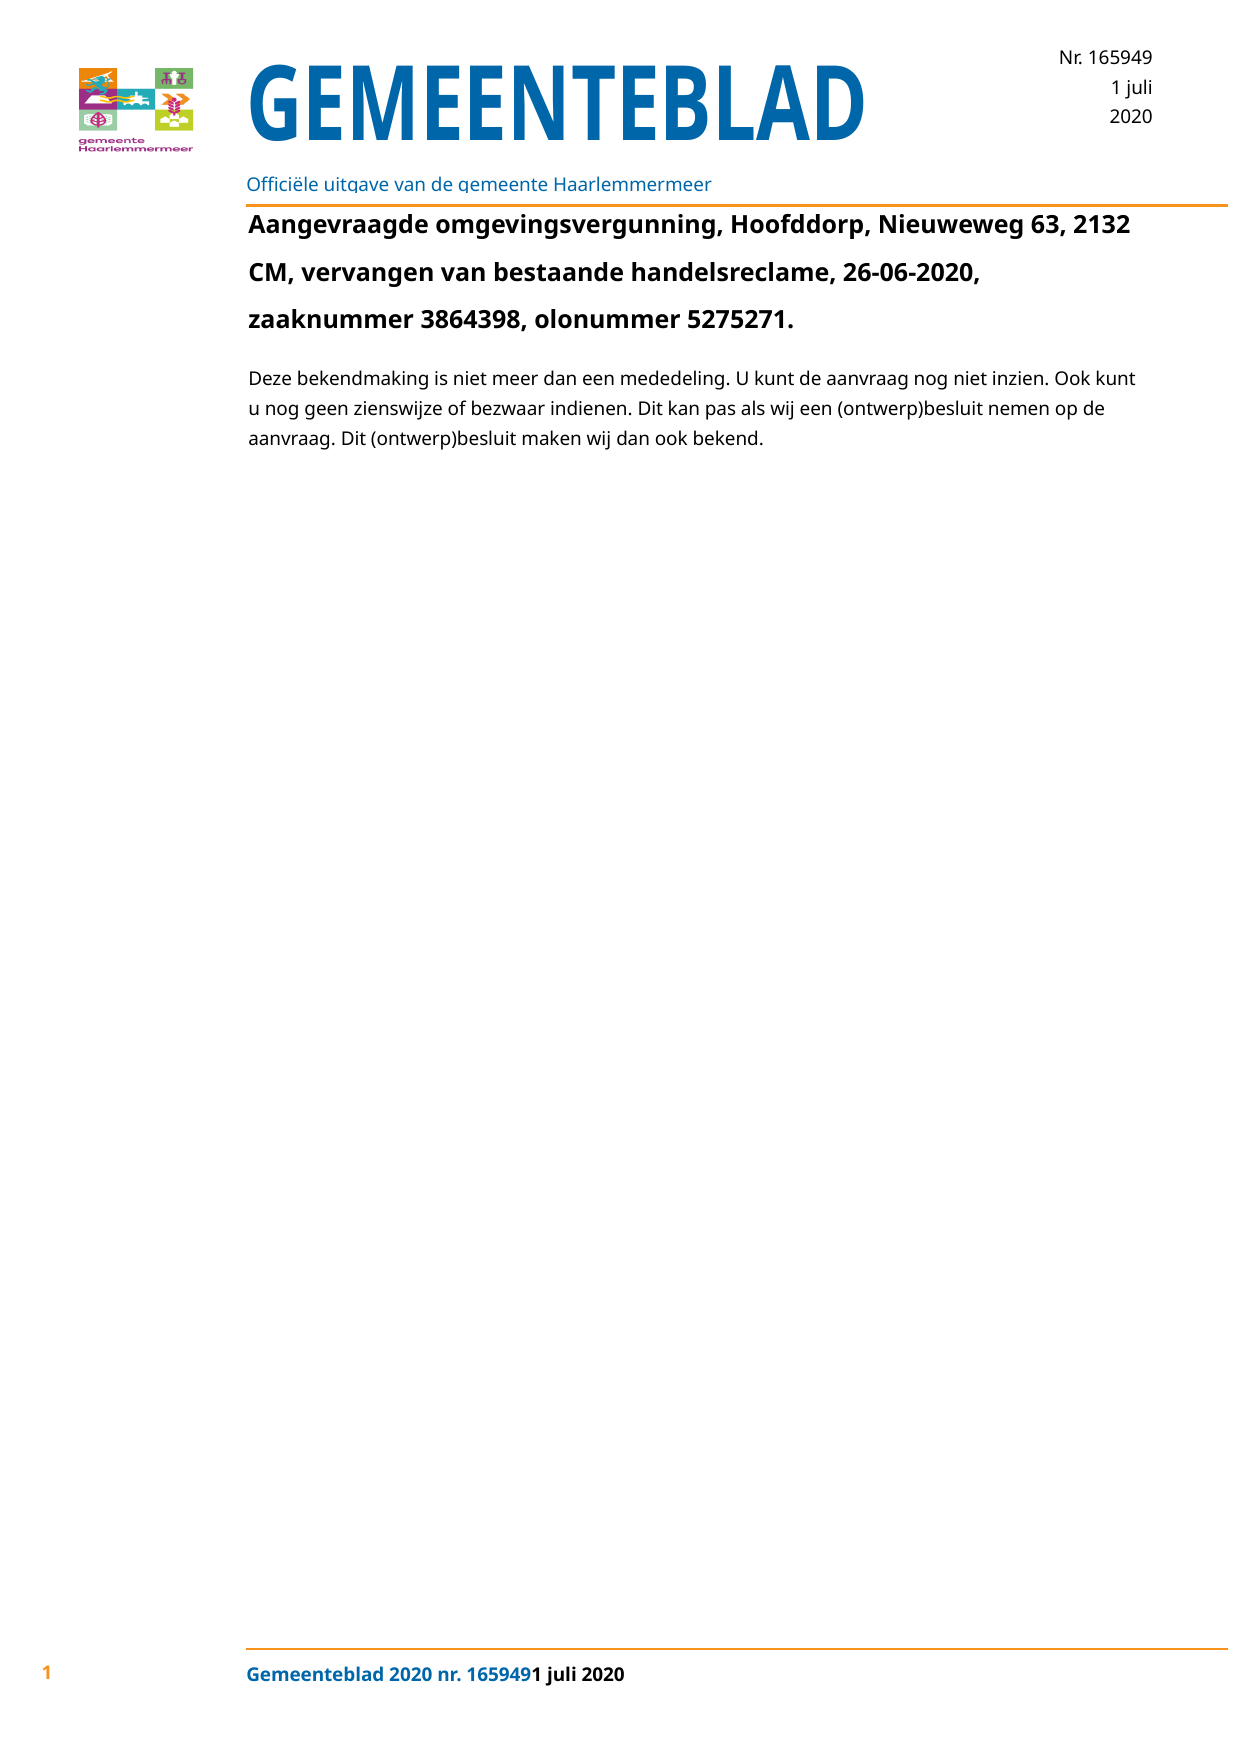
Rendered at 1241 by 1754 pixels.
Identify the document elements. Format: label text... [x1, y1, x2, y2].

text Deze bekendmaking is niet meer dan een mededeling. U kunt de aanvraag nog niet inzien. Ook kunt u nog geen zienswijze of bezwaar indienen. Dit kan pas als wij een (ontwerp)besluit nemen op de aanvraag. Dit (ontwerp)besluit maken wij dan ook bekend. [248, 366, 1152, 450]
picture [41, 47, 231, 172]
text Aangevraagde omgevingsvergunning, Hoofddorp, Nieuweweg 63, 2132 CM, vervangen van bestaande handelsreclame, 26-06-2020, zaaknummer 3864398, olonummer 5275271. [248, 207, 1152, 336]
